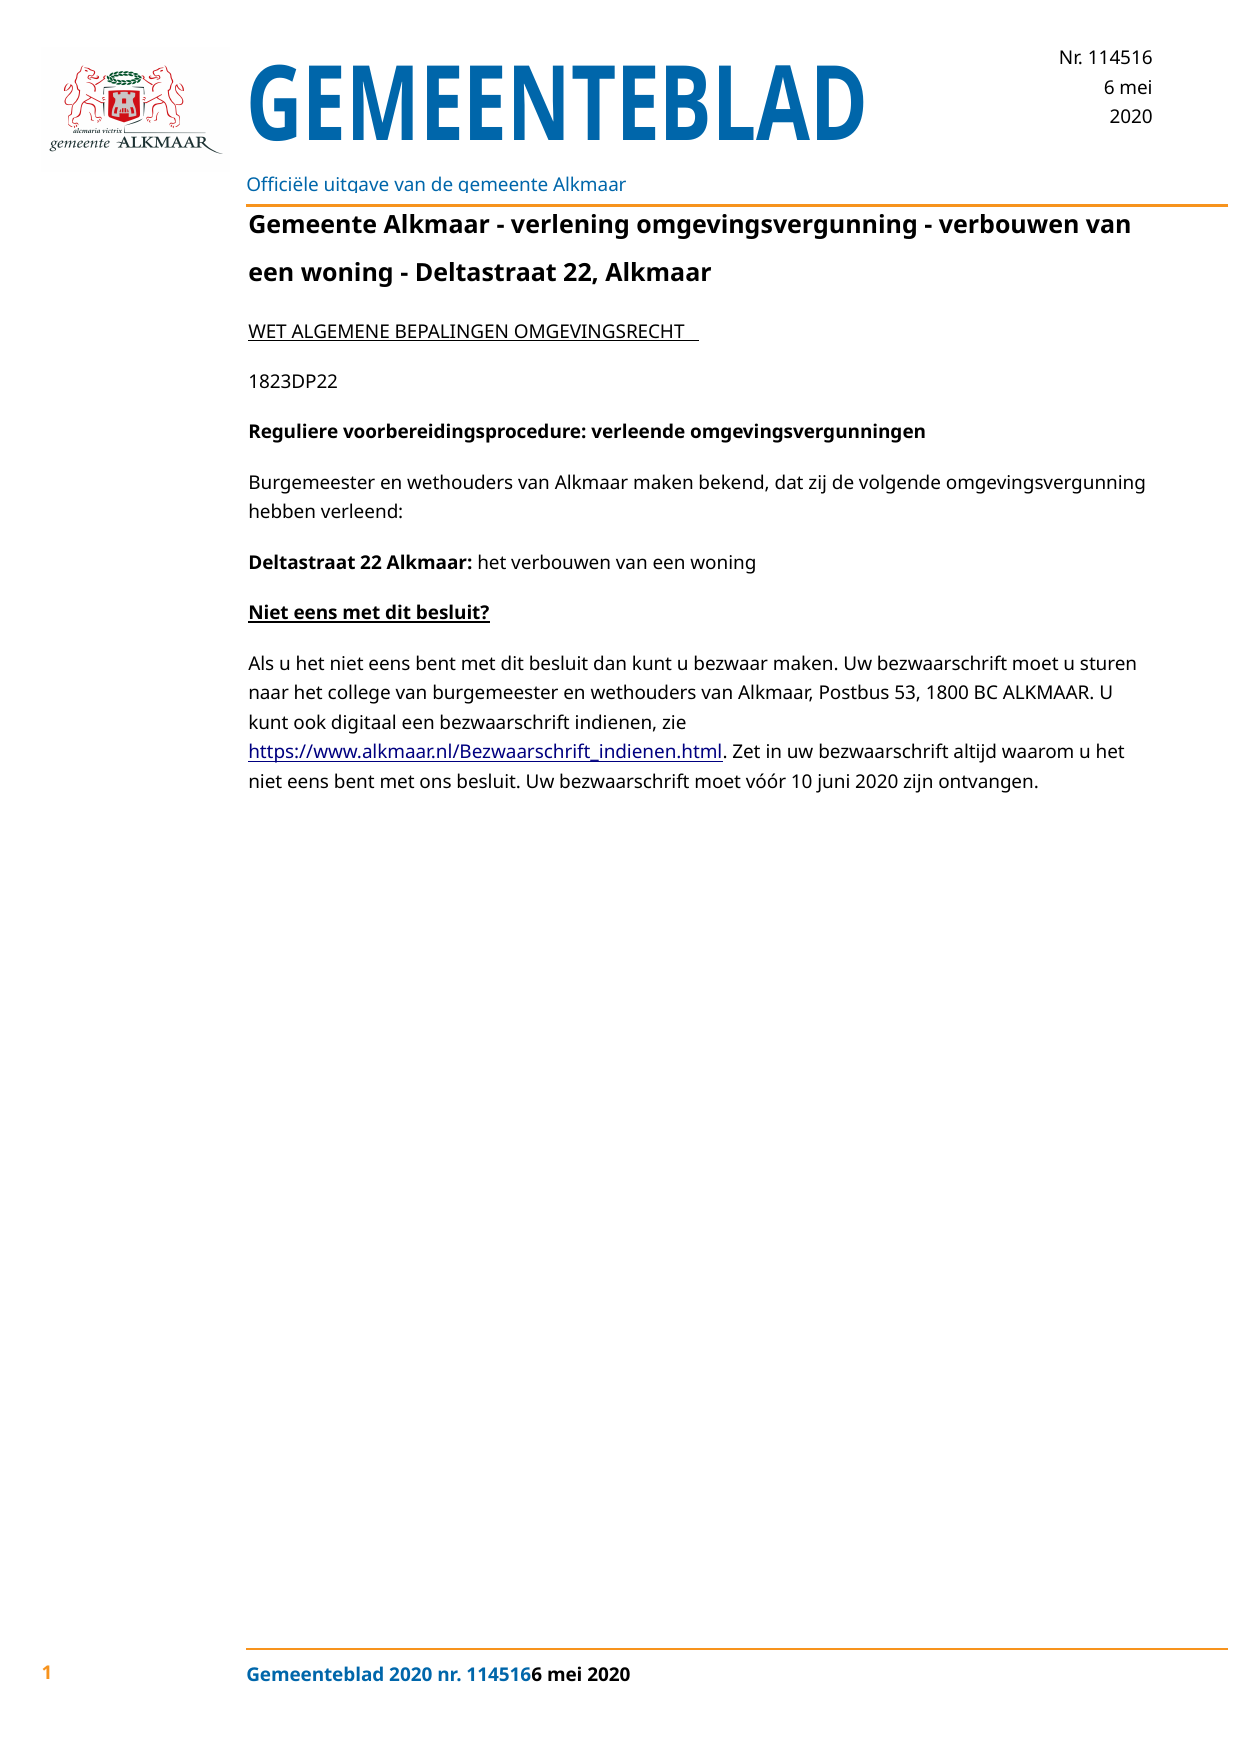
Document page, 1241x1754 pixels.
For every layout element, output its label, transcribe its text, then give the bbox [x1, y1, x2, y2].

text Burgemeester en wethouders van Alkmaar maken bekend, dat zij de volgende omgevingsvergunning hebben verleend: [248, 469, 1152, 524]
text 1823DP22 [248, 368, 1152, 394]
text Gemeente Alkmaar - verlening omgevingsvergunning - verbouwen van een woning - Deltastraat 22, Alkmaar [248, 207, 1152, 288]
text Deltastraat 22 Alkmaar: het verbouwen van een woning [248, 549, 1152, 575]
picture [41, 47, 231, 172]
text Als u het niet eens bent met dit besluit dan kunt u bezwaar maken. Uw bezwaarschrift moet u sturen naar het college van burgemeester en wethouders van Alkmaar, Postbus 53, 1800 BC ALKMAAR. U kunt ook digitaal een bezwaarschrift indienen, zie https://www.alkmaar.nl/Bezwaarschrift_indienen.html. Zet in uw bezwaarschrift altijd waarom u het niet eens bent met ons besluit. Uw bezwaarschrift moet vóór 10 juni 2020 zijn ontvangen. [248, 650, 1152, 794]
text Reguliere voorbereidingsprocedure: verleende omgevingsvergunningen [248, 419, 1152, 444]
text Niet eens met dit besluit? [248, 599, 1152, 625]
text WET ALGEMENE BEPALINGEN OMGEVINGSRECHT [248, 318, 1152, 344]
